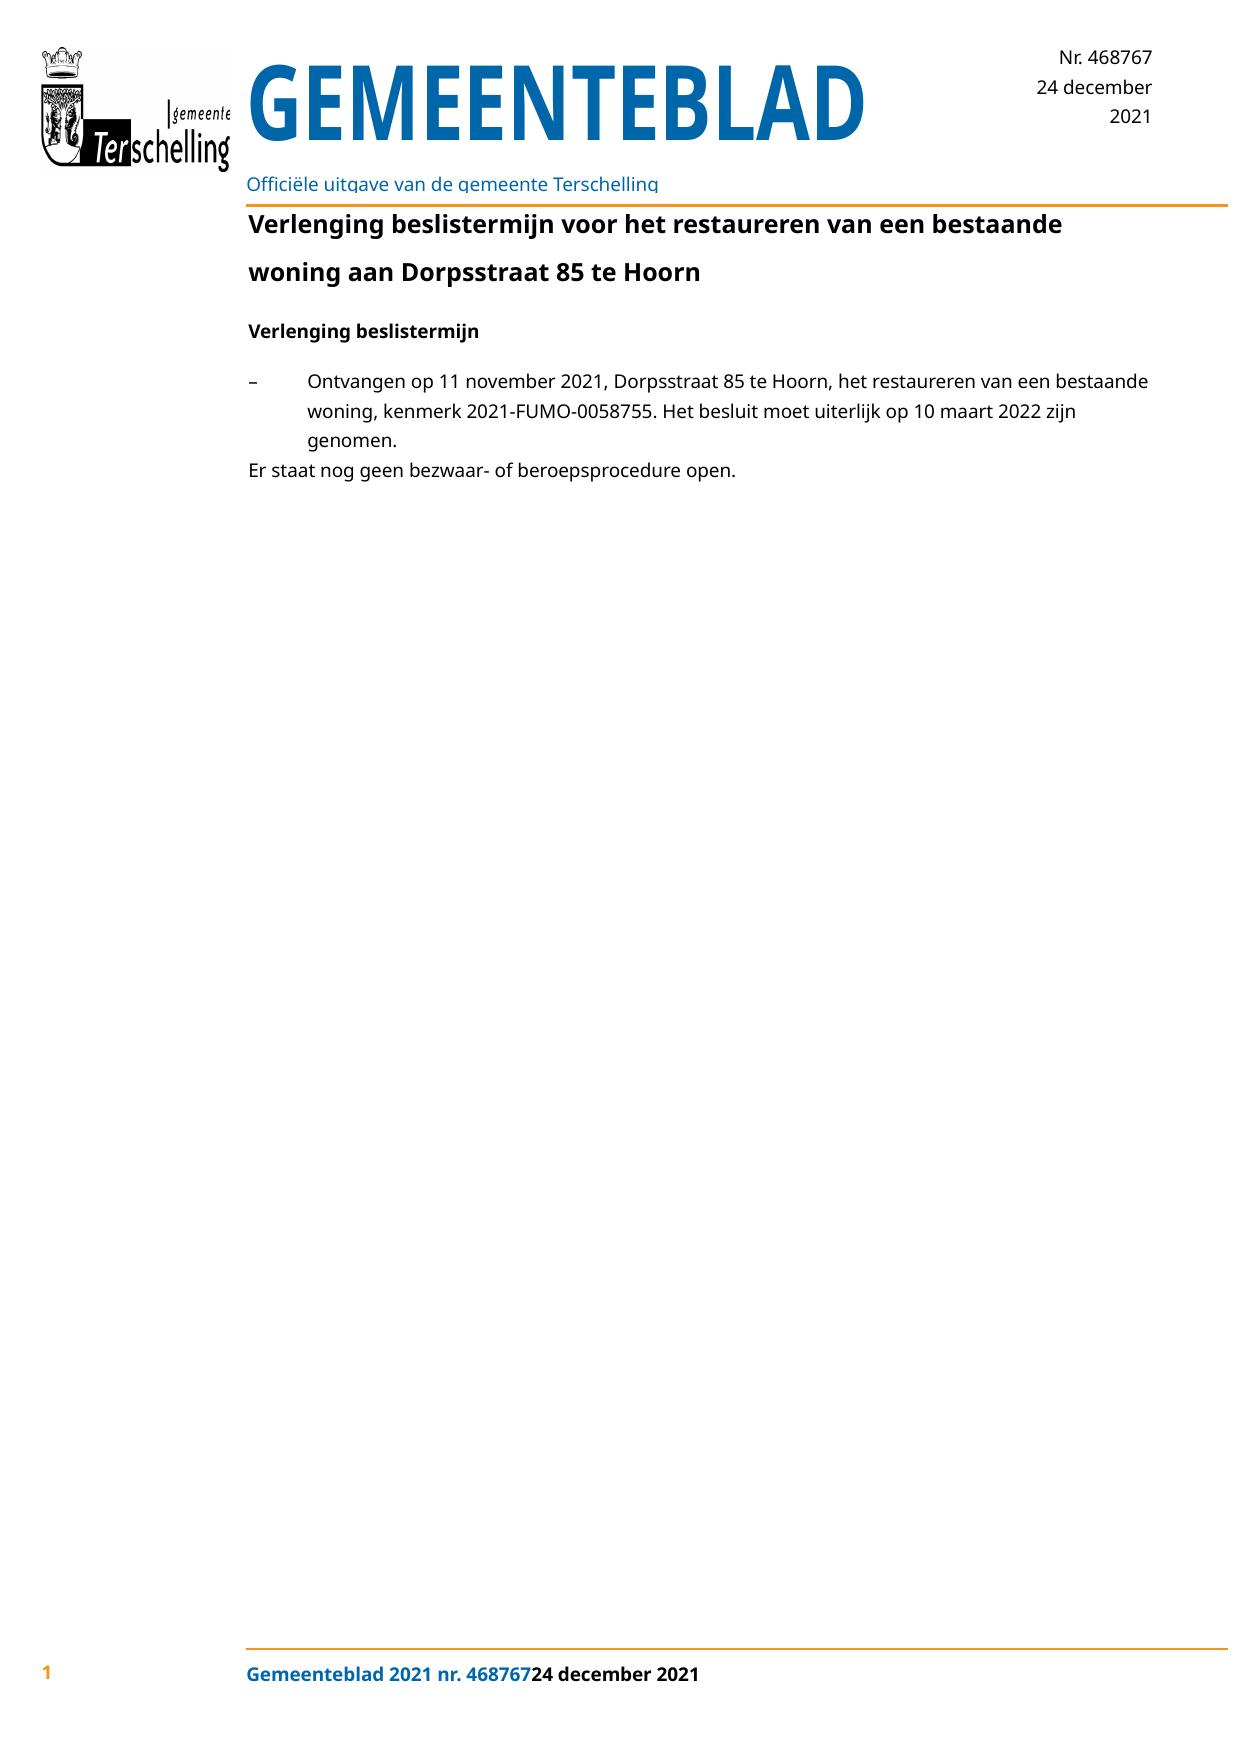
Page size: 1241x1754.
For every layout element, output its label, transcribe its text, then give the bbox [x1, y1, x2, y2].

list Ontvangen op 11 november 2021, Dorpsstraat 85 te Hoorn, het restaureren van een bestaande woning, kenmerk 2021-FUMO-0058755. Het besluit moet uiterlijk op 10 maart 2022 zijn genomen. [248, 368, 1152, 453]
text Verlenging beslistermijn voor het restaureren van een bestaande woning aan Dorpsstraat 85 te Hoorn [248, 207, 1152, 288]
text Er staat nog geen bezwaar- of beroepsprocedure open. [248, 457, 1152, 483]
text Verlenging beslistermijn [248, 318, 1152, 344]
picture [41, 47, 231, 172]
